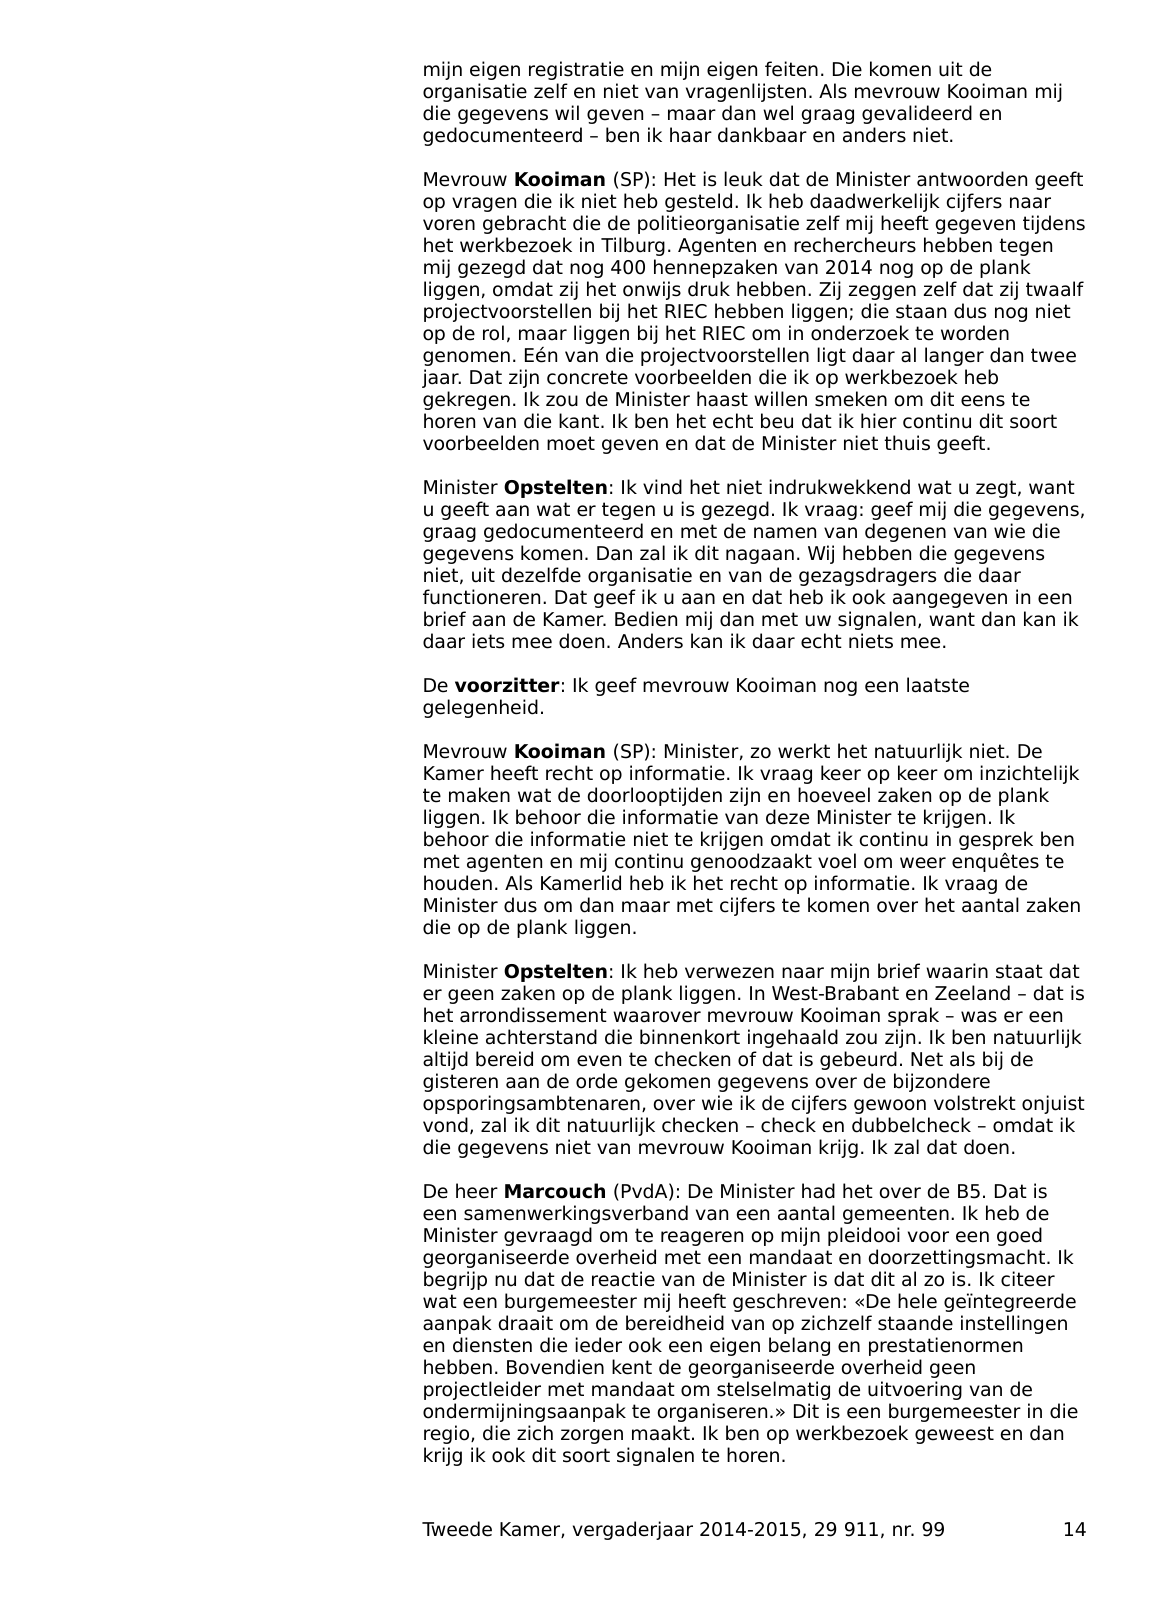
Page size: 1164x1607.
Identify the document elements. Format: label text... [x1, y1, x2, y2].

text mijn eigen registratie en mijn eigen feiten. Die komen uit de organisatie zelf en niet van vragenlijsten. Als mevrouw Kooiman mij die gegevens wil geven – maar dan wel graag gevalideerd en gedocumenteerd – ben ik haar dankbaar en anders niet. [422, 59, 1087, 147]
text Mevrouw Kooiman (SP): Het is leuk dat de Minister antwoorden geeft op vragen die ik niet heb gesteld. Ik heb daadwerkelijk cijfers naar voren gebracht die de politieorganisatie zelf mij heeft gegeven tijdens het werkbezoek in Tilburg. Agenten en rechercheurs hebben tegen mij gezegd dat nog 400 hennepzaken van 2014 nog op de plank liggen, omdat zij het onwijs druk hebben. Zij zeggen zelf dat zij twaalf projectvoorstellen bij het RIEC hebben liggen; die staan dus nog niet op de rol, maar liggen bij het RIEC om in onderzoek te worden genomen. Eén van die projectvoorstellen ligt daar al langer dan twee jaar. Dat zijn concrete voorbeelden die ik op werkbezoek heb gekregen. Ik zou de Minister haast willen smeken om dit eens te horen van die kant. Ik ben het echt beu dat ik hier continu dit soort voorbeelden moet geven en dat de Minister niet thuis geeft. [422, 169, 1087, 455]
text Mevrouw Kooiman (SP): Minister, zo werkt het natuurlijk niet. De Kamer heeft recht op informatie. Ik vraag keer op keer om inzichtelijk te maken wat de doorlooptijden zijn en hoeveel zaken op de plank liggen. Ik behoor die informatie van deze Minister te krijgen. Ik behoor die informatie niet te krijgen omdat ik continu in gesprek ben met agenten en mij continu genoodzaakt voel om weer enquêtes te houden. Als Kamerlid heb ik het recht op informatie. Ik vraag de Minister dus om dan maar met cijfers te komen over het aantal zaken die op de plank liggen. [422, 741, 1087, 939]
text De voorzitter: Ik geef mevrouw Kooiman nog een laatste gelegenheid. [422, 675, 1087, 719]
text De heer Marcouch (PvdA): De Minister had het over de B5. Dat is een samenwerkingsverband van een aantal gemeenten. Ik heb de Minister gevraagd om te reageren op mijn pleidooi voor een goed georganiseerde overheid met een mandaat en doorzettingsmacht. Ik begrijp nu dat de reactie van de Minister is dat dit al zo is. Ik citeer wat een burgemeester mij heeft geschreven: «De hele geïntegreerde aanpak draait om de bereidheid van op zichzelf staande instellingen en diensten die ieder ook een eigen belang en prestatienormen hebben. Bovendien kent de georganiseerde overheid geen projectleider met mandaat om stelselmatig de uitvoering van de ondermijningsaanpak te organiseren.» Dit is een burgemeester in die regio, die zich zorgen maakt. Ik ben op werkbezoek geweest en dan krijg ik ook dit soort signalen te horen. [422, 1181, 1087, 1467]
text Minister Opstelten: Ik heb verwezen naar mijn brief waarin staat dat er geen zaken op de plank liggen. In West-Brabant en Zeeland – dat is het arrondissement waarover mevrouw Kooiman sprak – was er een kleine achterstand die binnenkort ingehaald zou zijn. Ik ben natuurlijk altijd bereid om even te checken of dat is gebeurd. Net als bij de gisteren aan de orde gekomen gegevens over de bijzondere opsporingsambtenaren, over wie ik de cijfers gewoon volstrekt onjuist vond, zal ik dit natuurlijk checken – check en dubbelcheck – omdat ik die gegevens niet van mevrouw Kooiman krijg. Ik zal dat doen. [422, 961, 1087, 1159]
text Minister Opstelten: Ik vind het niet indrukwekkend wat u zegt, want u geeft aan wat er tegen u is gezegd. Ik vraag: geef mij die gegevens, graag gedocumenteerd en met de namen van degenen van wie die gegevens komen. Dan zal ik dit nagaan. Wij hebben die gegevens niet, uit dezelfde organisatie en van de gezagsdragers die daar functioneren. Dat geef ik u aan en dat heb ik ook aangegeven in een brief aan de Kamer. Bedien mij dan met uw signalen, want dan kan ik daar iets mee doen. Anders kan ik daar echt niets mee. [422, 477, 1087, 653]
